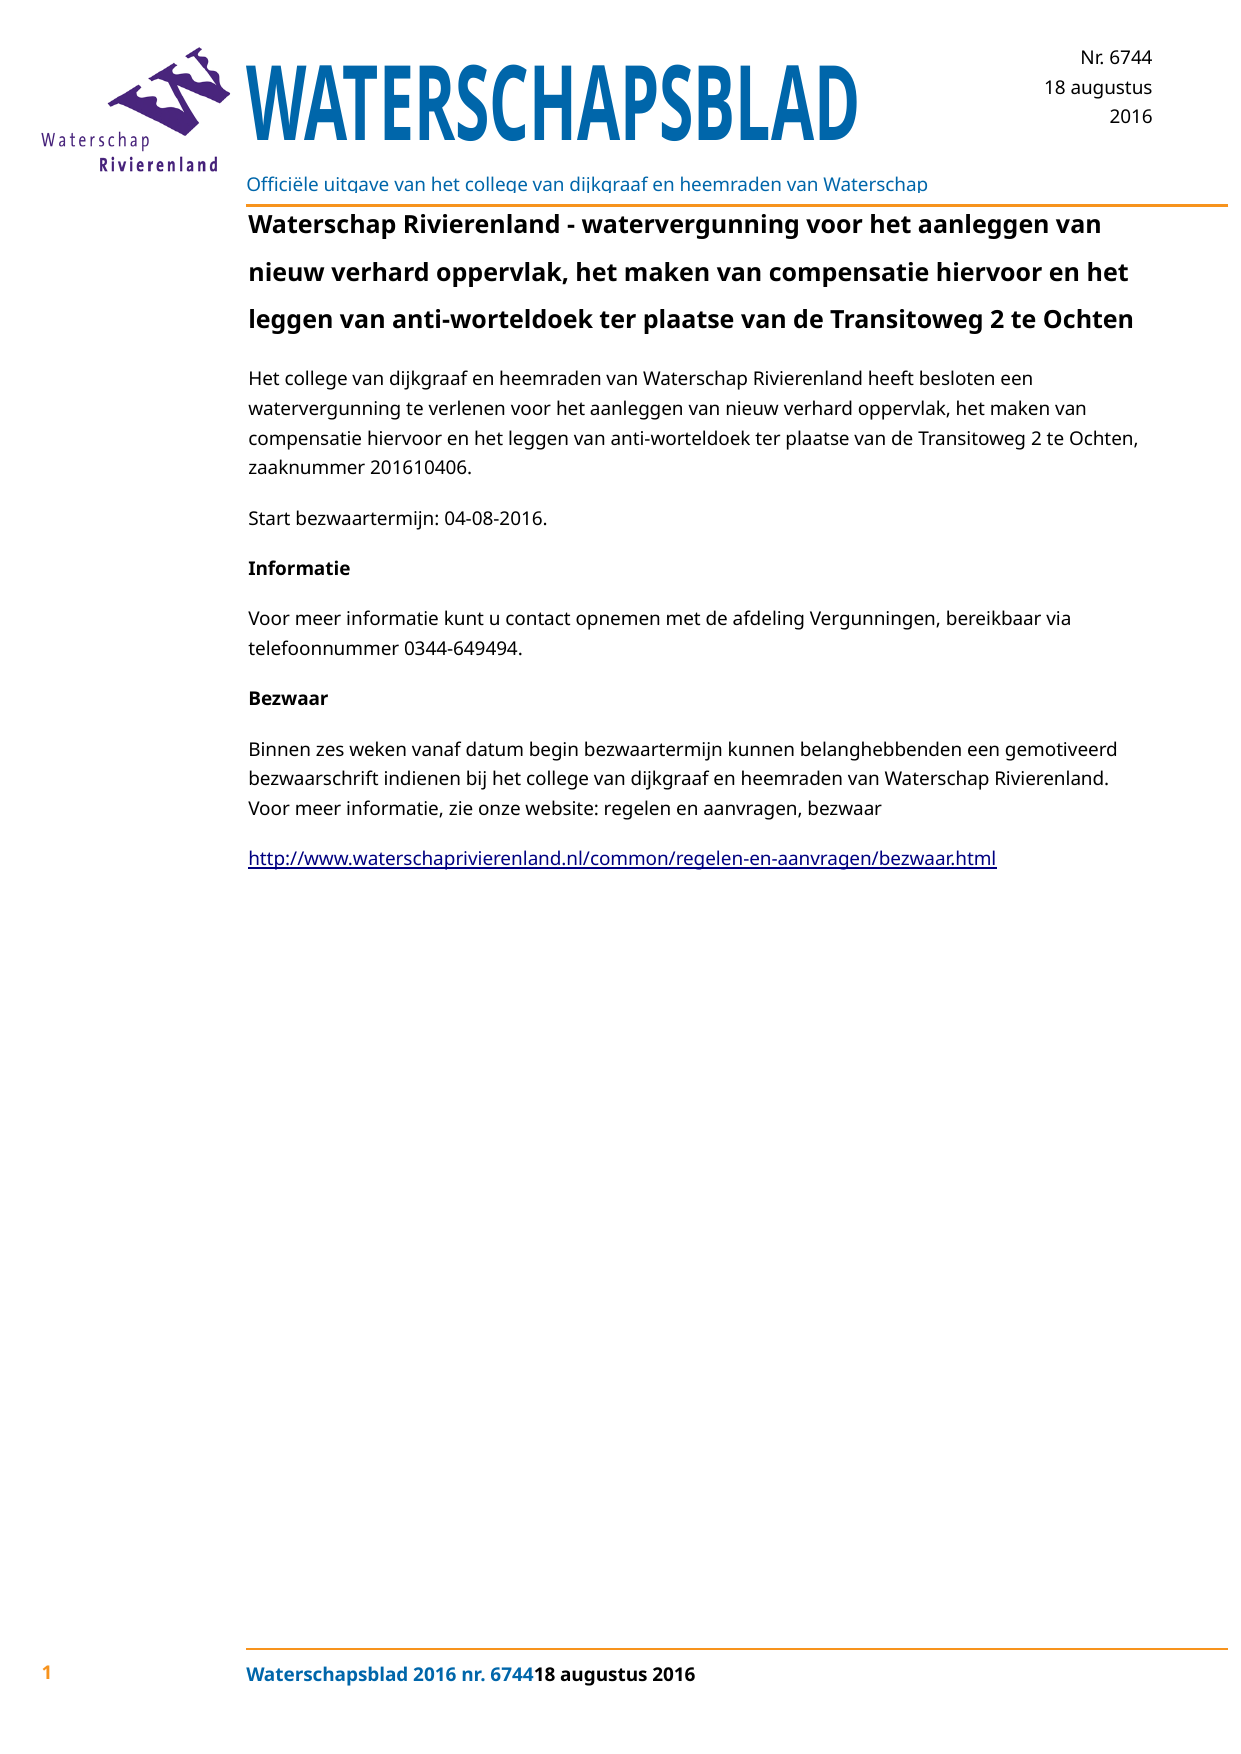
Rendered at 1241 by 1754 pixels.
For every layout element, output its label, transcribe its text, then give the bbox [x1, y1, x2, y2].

text Het college van dijkgraaf en heemraden van Waterschap Rivierenland heeft besloten een watervergunning te verlenen voor het aanleggen van nieuw verhard oppervlak, het maken van compensatie hiervoor en het leggen van anti-worteldoek ter plaatse van de Transitoweg 2 te Ochten, zaaknummer 201610406. [248, 366, 1152, 480]
text Bezwaar [248, 686, 1152, 711]
text Waterschap Rivierenland - watervergunning voor het aanleggen van nieuw verhard oppervlak, het maken van compensatie hiervoor en het leggen van anti-worteldoek ter plaatse van de Transitoweg 2 te Ochten [248, 207, 1152, 336]
text Informatie [248, 555, 1152, 581]
text Voor meer informatie kunt u contact opnemen met de afdeling Vergunningen, bereikbaar via telefoonnummer 0344-649494. [248, 606, 1152, 661]
text http://www.waterschaprivierenland.nl/common/regelen-en-aanvragen/bezwaar.html [248, 846, 1152, 871]
text Start bezwaartermijn: 04-08-2016. [248, 505, 1152, 530]
text Binnen zes weken vanaf datum begin bezwaartermijn kunnen belanghebbenden een gemotiveerd bezwaarschrift indienen bij het college van dijkgraaf en heemraden van Waterschap Rivierenland. Voor meer informatie, zie onze website: regelen en aanvragen, bezwaar [248, 736, 1152, 821]
picture [41, 47, 231, 172]
